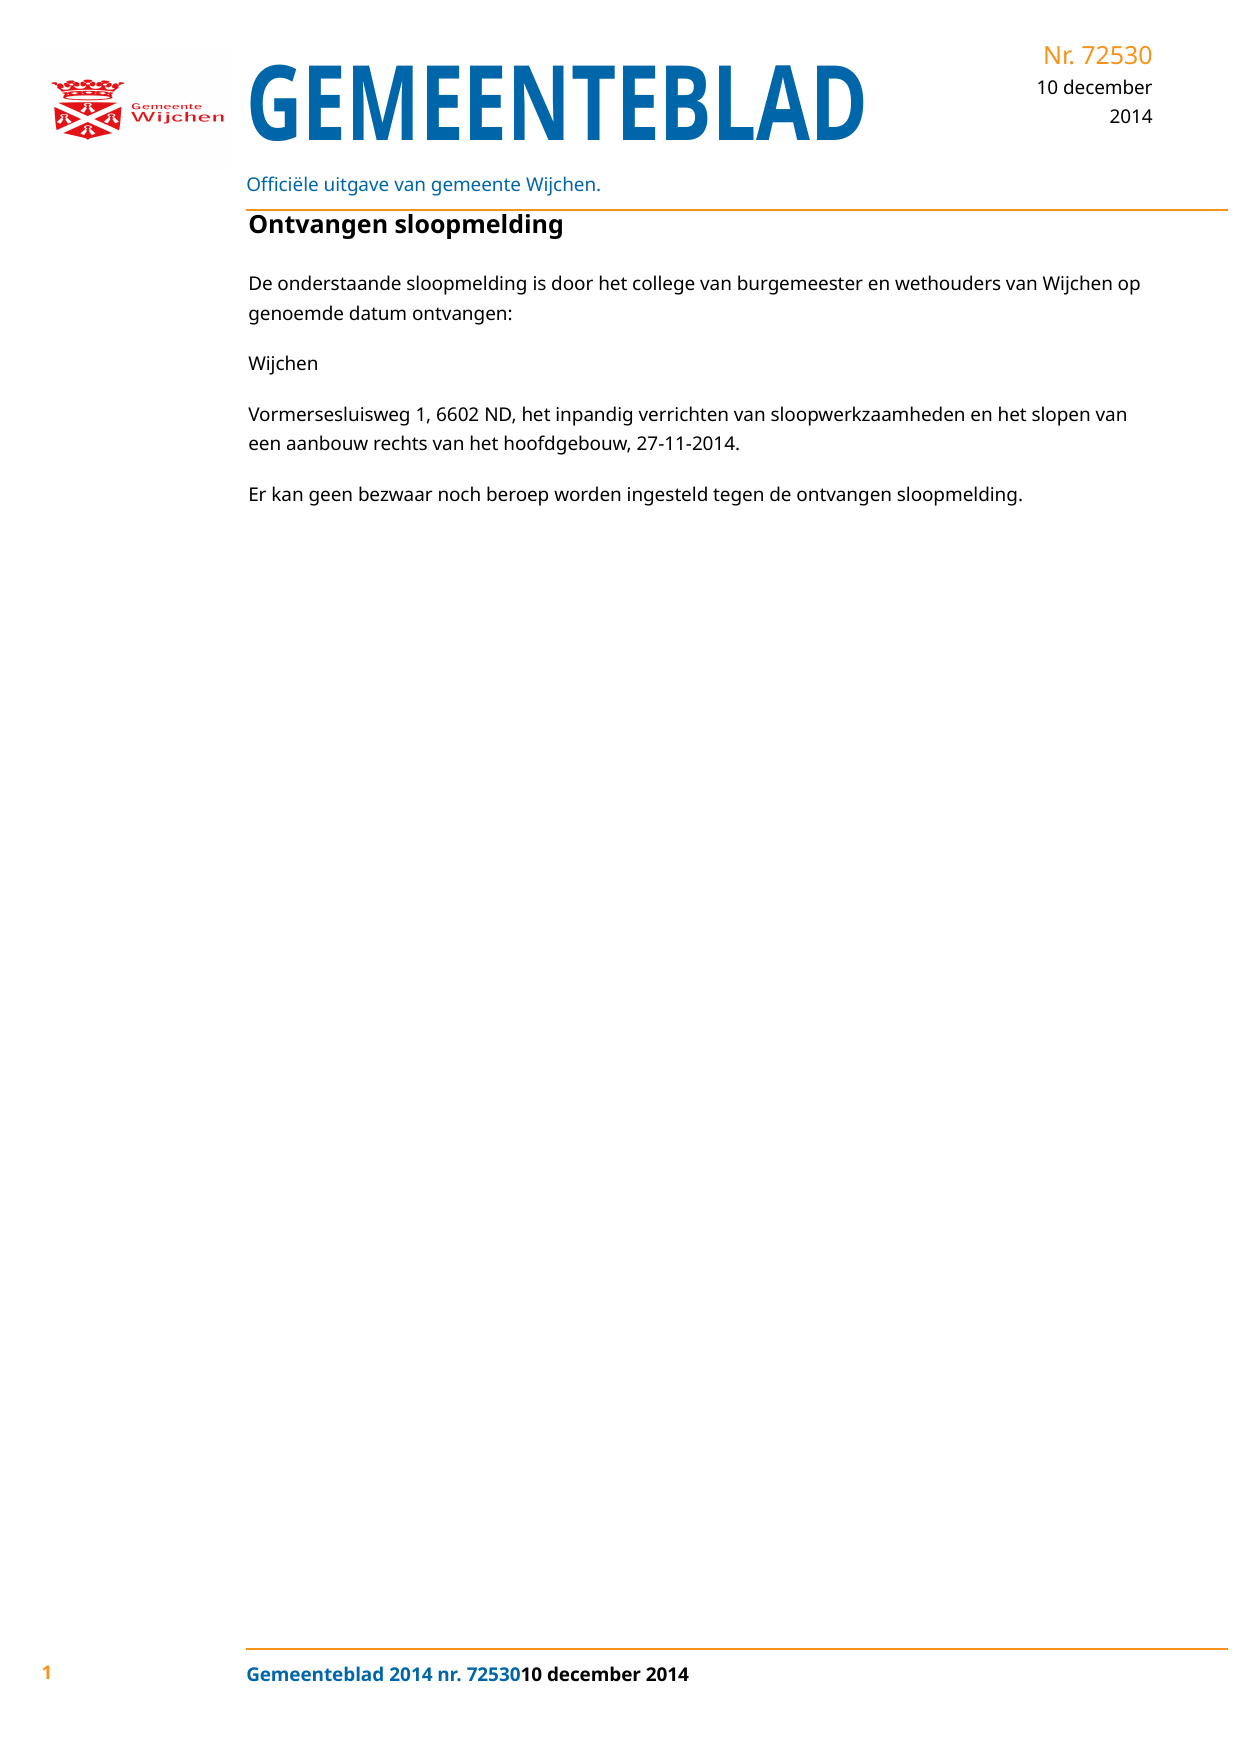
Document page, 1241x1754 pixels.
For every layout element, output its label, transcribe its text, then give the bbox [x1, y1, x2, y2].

text Er kan geen bezwaar noch beroep worden ingesteld tegen de ontvangen sloopmelding. [248, 481, 1152, 506]
picture [41, 47, 231, 172]
text De onderstaande sloopmelding is door het college van burgemeester en wethouders van Wijchen op genoemde datum ontvangen: [248, 270, 1152, 326]
text Ontvangen sloopmelding [248, 211, 1152, 241]
text Wijchen [248, 350, 1152, 376]
text Vormersesluisweg 1, 6602 ND, het inpandig verrichten van sloopwerkzaamheden en het slopen van een aanbouw rechts van het hoofdgebouw, 27-11-2014. [248, 401, 1152, 456]
